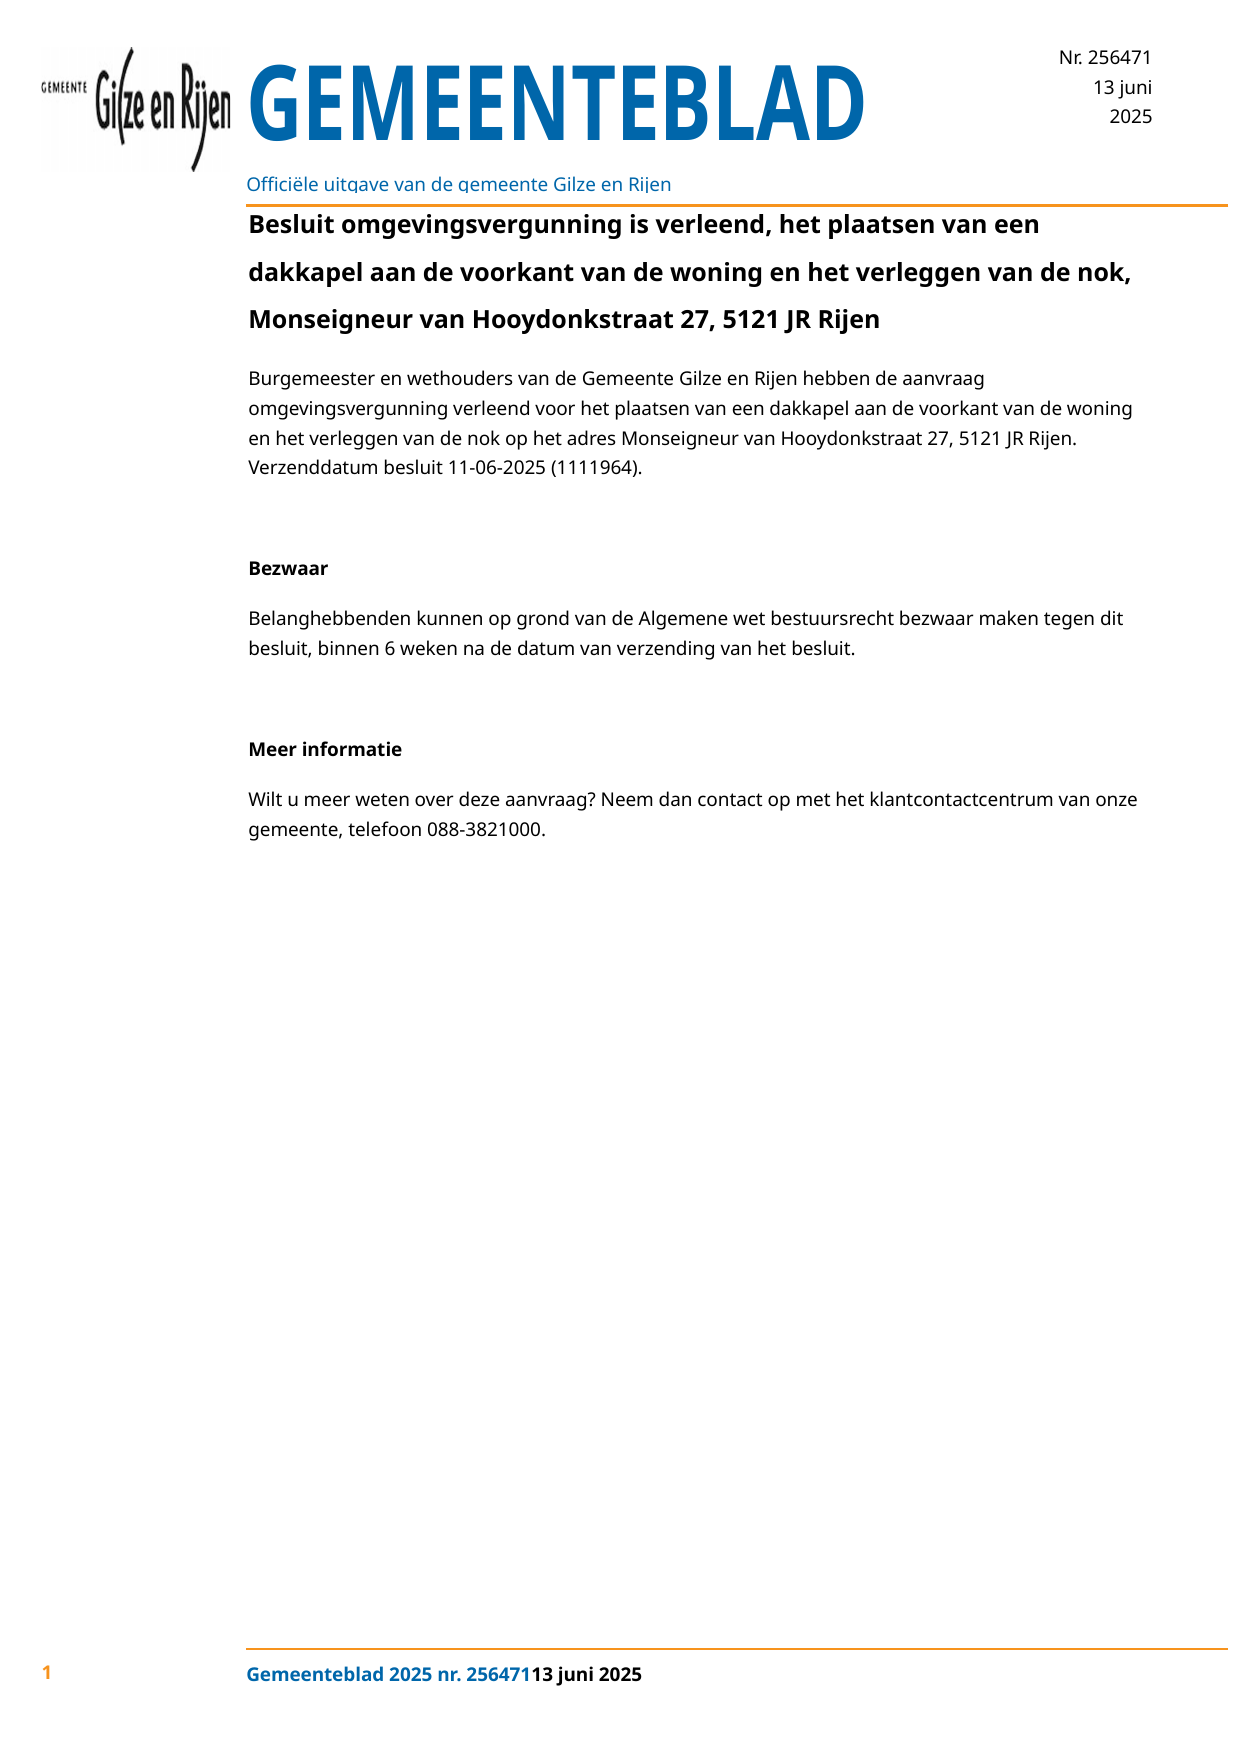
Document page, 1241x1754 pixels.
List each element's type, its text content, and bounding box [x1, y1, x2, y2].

text Besluit omgevingsvergunning is verleend, het plaatsen van een dakkapel aan de voorkant van de woning en het verleggen van de nok, Monseigneur van Hooydonkstraat 27, 5121 JR Rijen [248, 207, 1152, 336]
text Burgemeester en wethouders van de Gemeente Gilze en Rijen hebben de aanvraag omgevingsvergunning verleend voor het plaatsen van een dakkapel aan de voorkant van de woning en het verleggen van de nok op het adres Monseigneur van Hooydonkstraat 27, 5121 JR Rijen. Verzenddatum besluit 11-06-2025 (1111964). [248, 366, 1152, 480]
picture [41, 47, 231, 172]
text Bezwaar [248, 555, 1152, 581]
text Meer informatie [248, 736, 1152, 762]
text Wilt u meer weten over deze aanvraag? Neem dan contact op met het klantcontactcentrum van onze gemeente, telefoon 088-3821000. [248, 786, 1152, 842]
text Belanghebbenden kunnen op grond van de Algemene wet bestuursrecht bezwaar maken tegen dit besluit, binnen 6 weken na de datum van verzending van het besluit. [248, 606, 1152, 661]
